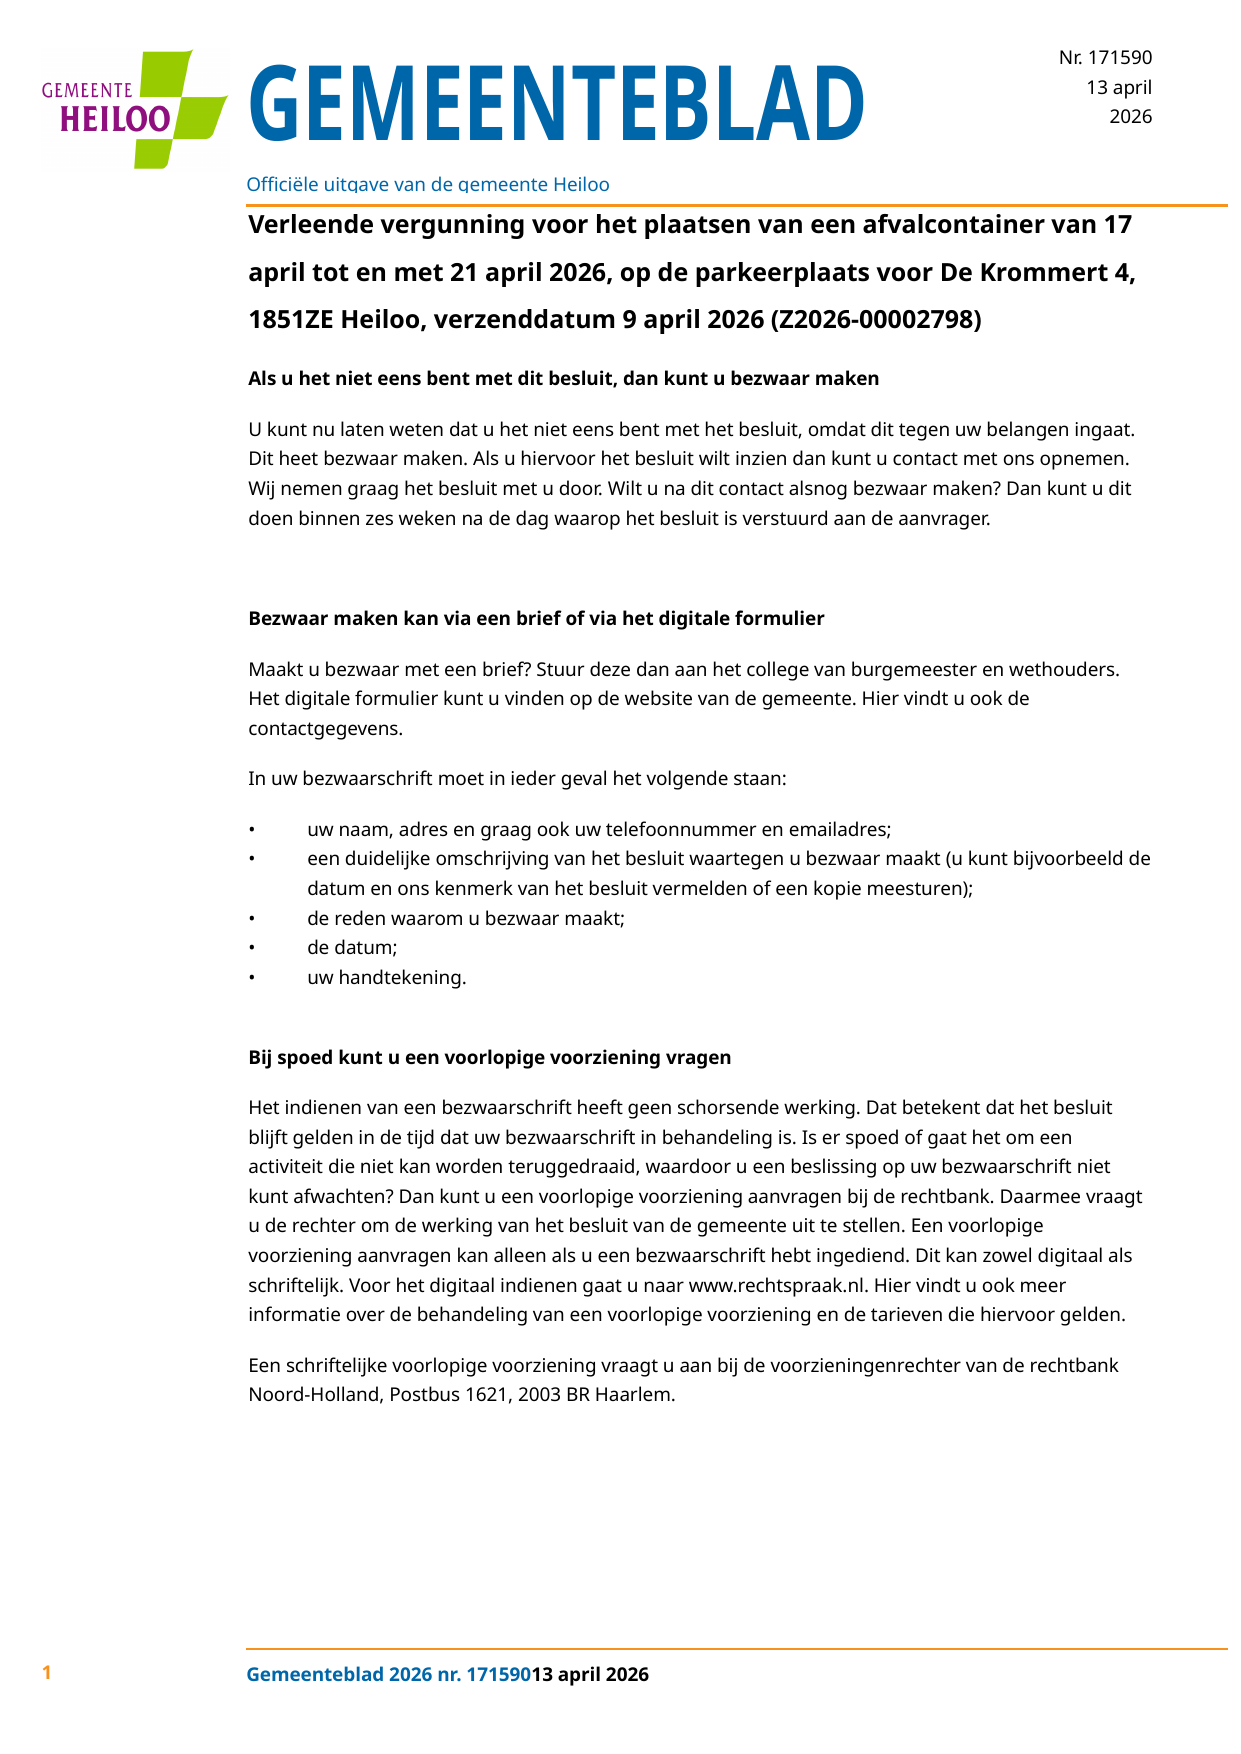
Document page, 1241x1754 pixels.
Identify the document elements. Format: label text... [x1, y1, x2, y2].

text Verleende vergunning voor het plaatsen van een afvalcontainer van 17 april tot en met 21 april 2026, op de parkeerplaats voor De Krommert 4, 1851ZE Heiloo, verzenddatum 9 april 2026 (Z2026-00002798) [248, 207, 1152, 336]
list een duidelijke omschrijving van het besluit waartegen u bezwaar maakt (u kunt bijvoorbeeld de datum en ons kenmerk van het besluit vermelden of een kopie meesturen); [248, 846, 1152, 901]
text Bij spoed kunt u een voorlopige voorziening vragen [248, 1044, 1152, 1069]
list de datum; [248, 934, 1152, 960]
list de reden waarom u bezwaar maakt; [248, 905, 1152, 930]
text Bezwaar maken kan via een brief of via het digitale formulier [248, 606, 1152, 631]
text In uw bezwaarschrift moet in ieder geval het volgende staan: [248, 766, 1152, 791]
text Als u het niet eens bent met dit besluit, dan kunt u bezwaar maken [248, 366, 1152, 391]
picture [41, 47, 231, 172]
list uw handtekening. [248, 964, 1152, 989]
text Het indienen van een bezwaarschrift heeft geen schorsende werking. Dat betekent dat het besluit blijft gelden in de tijd dat uw bezwaarschrift in behandeling is. Is er spoed of gaat het om een activiteit die niet kan worden teruggedraaid, waardoor u een beslissing op uw bezwaarschrift niet kunt afwachten? Dan kunt u een voorlopige voorziening aanvragen bij de rechtbank. Daarmee vraagt u de rechter om de werking van het besluit van de gemeente uit te stellen. Een voorlopige voorziening aanvragen kan alleen als u een bezwaarschrift hebt ingediend. Dit kan zowel digitaal als schriftelijk. Voor het digitaal indienen gaat u naar www.rechtspraak.nl. Hier vindt u ook meer informatie over de behandeling van een voorlopige voorziening en de tarieven die hiervoor gelden. [248, 1094, 1152, 1327]
text U kunt nu laten weten dat u het niet eens bent met het besluit, omdat dit tegen uw belangen ingaat. Dit heet bezwaar maken. Als u hiervoor het besluit wilt inzien dan kunt u contact met ons opnemen. Wij nemen graag het besluit met u door. Wilt u na dit contact alsnog bezwaar maken? Dan kunt u dit doen binnen zes weken na de dag waarop het besluit is verstuurd aan de aanvrager. [248, 416, 1152, 530]
text Een schriftelijke voorlopige voorziening vraagt u aan bij de voorzieningenrechter van de rechtbank Noord-Holland, Postbus 1621, 2003 BR Haarlem. [248, 1352, 1152, 1407]
list uw naam, adres en graag ook uw telefoonnummer en emailadres; [248, 816, 1152, 842]
text Maakt u bezwaar met een brief? Stuur deze dan aan het college van burgemeester en wethouders. Het digitale formulier kunt u vinden op de website van de gemeente. Hier vindt u ook de contactgegevens. [248, 656, 1152, 741]
